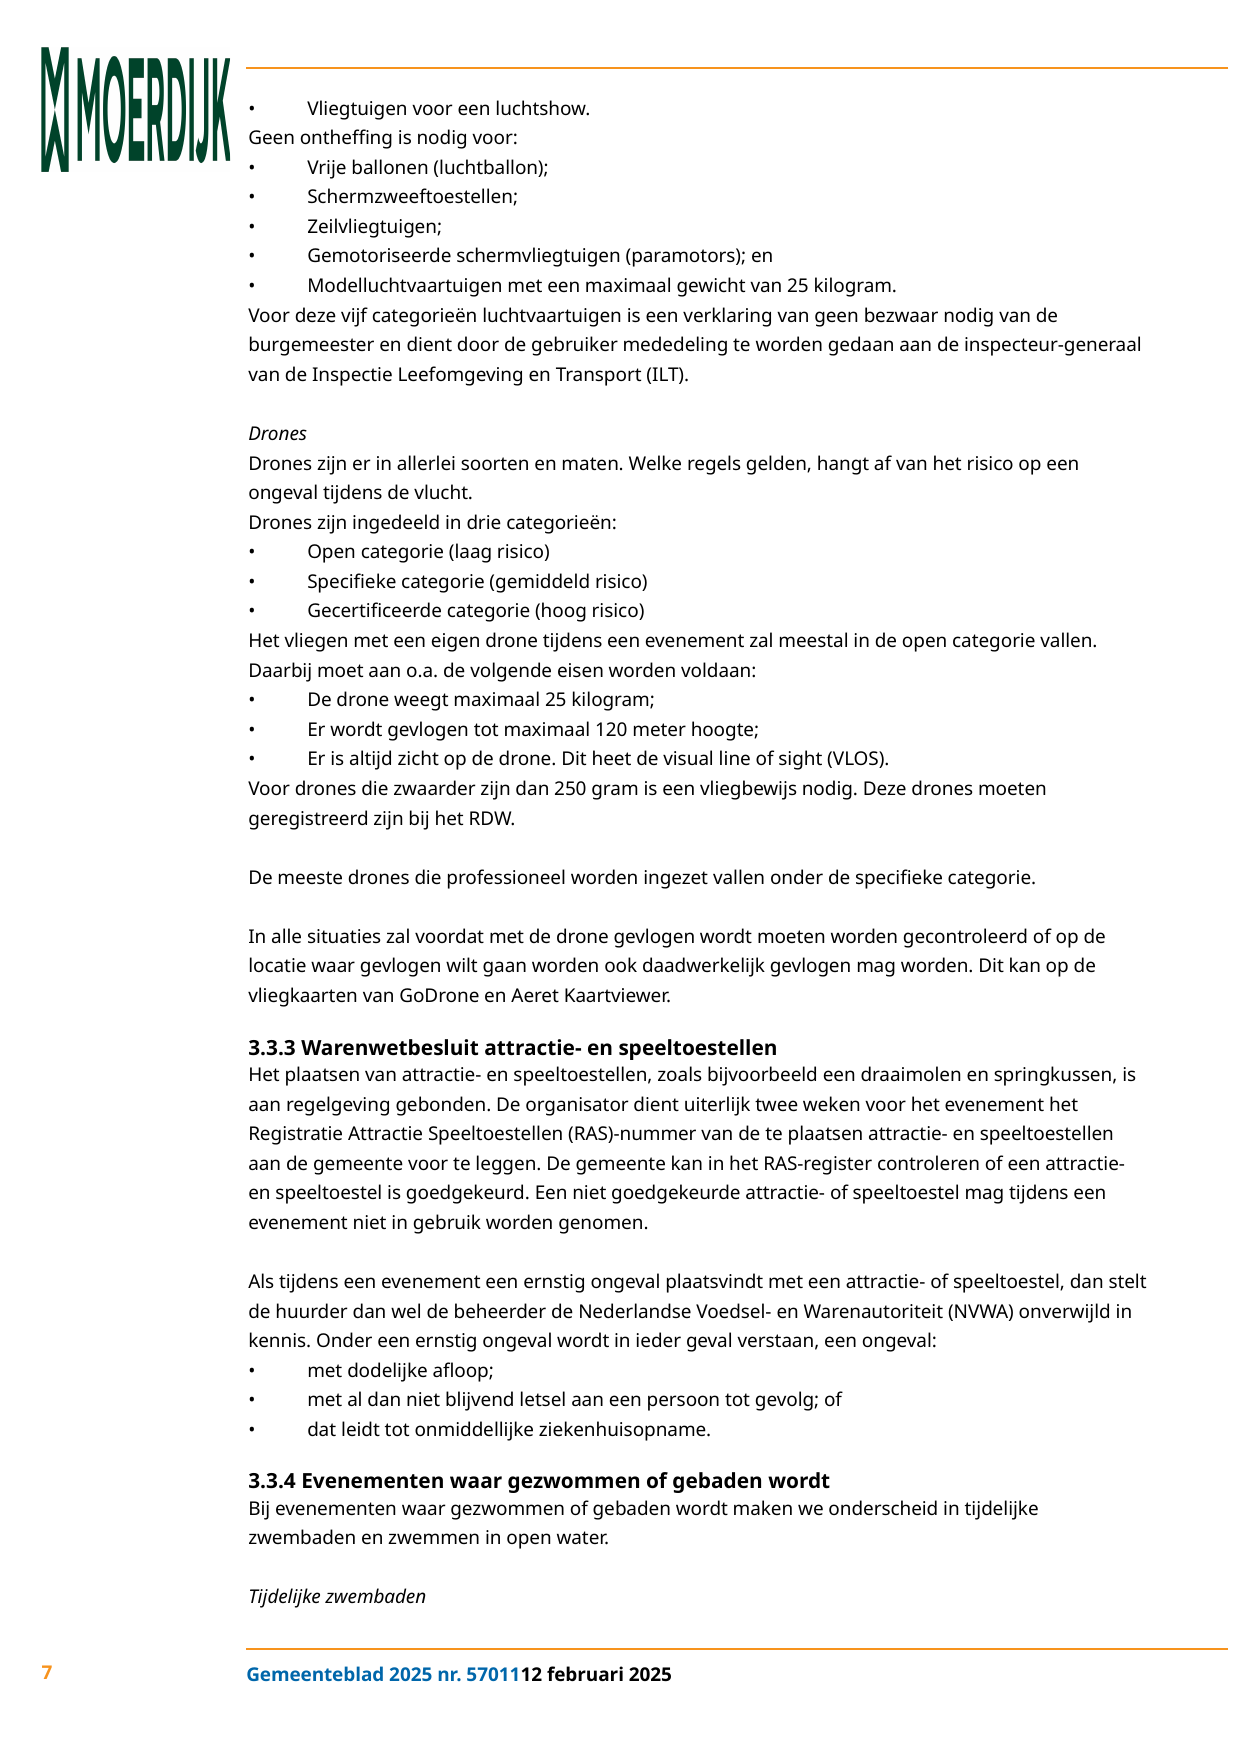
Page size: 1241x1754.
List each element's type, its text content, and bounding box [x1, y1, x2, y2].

text Drones zijn ingedeeld in drie categorieën: [248, 509, 1152, 535]
text Voor deze vijf categorieën luchtvaartuigen is een verklaring van geen bezwaar nodig van de burgemeester en dient door de gebruiker mededeling te worden gedaan aan de inspecteur-generaal van de Inspectie Leefomgeving en Transport (ILT). [248, 302, 1152, 387]
list Schermzweeftoestellen; [248, 183, 1152, 209]
text Als tijdens een evenement een ernstig ongeval plaatsvindt met een attractie- of speeltoestel, dan stelt de huurder dan wel de beheerder de Nederlandse Voedsel- en Warenautoriteit (NVWA) onverwijld in kennis. Onder een ernstig ongeval wordt in ieder geval verstaan, een ongeval: [248, 1268, 1152, 1353]
list Modelluchtvaartuigen met een maximaal gewicht van 25 kilogram. [248, 272, 1152, 298]
list Gecertificeerde categorie (hoog risico) [248, 598, 1152, 623]
list Vrije ballonen (luchtballon); [248, 154, 1152, 180]
list Open categorie (laag risico) [248, 538, 1152, 564]
text 3.3.3 Warenwetbesluit attractie- en speeltoestellen [248, 1033, 1152, 1061]
list Er wordt gevlogen tot maximaal 120 meter hoogte; [248, 716, 1152, 742]
list met al dan niet blijvend letsel aan een persoon tot gevolg; of [248, 1387, 1152, 1412]
text Voor drones die zwaarder zijn dan 250 gram is een vliegbewijs nodig. Deze drones moeten geregistreerd zijn bij het RDW. [248, 775, 1152, 831]
text De meeste drones die professioneel worden ingezet vallen onder de specifieke categorie. [248, 864, 1152, 890]
text Drones [248, 420, 1152, 446]
list De drone weegt maximaal 25 kilogram; [248, 686, 1152, 712]
list met dodelijke afloop; [248, 1357, 1152, 1383]
picture [41, 47, 231, 172]
text 3.3.4 Evenementen waar gezwommen of gebaden wordt [248, 1467, 1152, 1495]
list Er is altijd zicht op de drone. Dit heet de visual line of sight (VLOS). [248, 746, 1152, 771]
list Gemotoriseerde schermvliegtuigen (paramotors); en [248, 243, 1152, 268]
text In alle situaties zal voordat met de drone gevlogen wordt moeten worden gecontroleerd of op de locatie waar gevlogen wilt gaan worden ook daadwerkelijk gevlogen mag worden. Dit kan op de vliegkaarten van GoDrone en Aeret Kaartviewer. [248, 923, 1152, 1008]
text Geen ontheffing is nodig voor: [248, 124, 1152, 150]
text Het vliegen met een eigen drone tijdens een evenement zal meestal in de open categorie vallen. Daarbij moet aan o.a. de volgende eisen worden voldaan: [248, 627, 1152, 683]
list Vliegtuigen voor een luchtshow. [248, 95, 1152, 121]
text Het plaatsen van attractie- en speeltoestellen, zoals bijvoorbeeld een draaimolen en springkussen, is aan regelgeving gebonden. De organisator dient uiterlijk twee weken voor het evenement het Registratie Attractie Speeltoestellen (RAS)-nummer van de te plaatsen attractie- en speeltoestellen aan de gemeente voor te leggen. De gemeente kan in het RAS-register controleren of een attractie- en speeltoestel is goedgekeurd. Een niet goedgekeurde attractie- of speeltoestel mag tijdens een evenement niet in gebruik worden genomen. [248, 1061, 1152, 1235]
list dat leidt tot onmiddellijke ziekenhuisopname. [248, 1416, 1152, 1442]
text Bij evenementen waar gezwommen of gebaden wordt maken we onderscheid in tijdelijke zwembaden en zwemmen in open water. [248, 1495, 1152, 1550]
list Zeilvliegtuigen; [248, 213, 1152, 239]
list Specifieke categorie (gemiddeld risico) [248, 568, 1152, 594]
text Drones zijn er in allerlei soorten en maten. Welke regels gelden, hangt af van het risico op een ongeval tijdens de vlucht. [248, 450, 1152, 505]
text Tijdelijke zwembaden [248, 1584, 1152, 1609]
